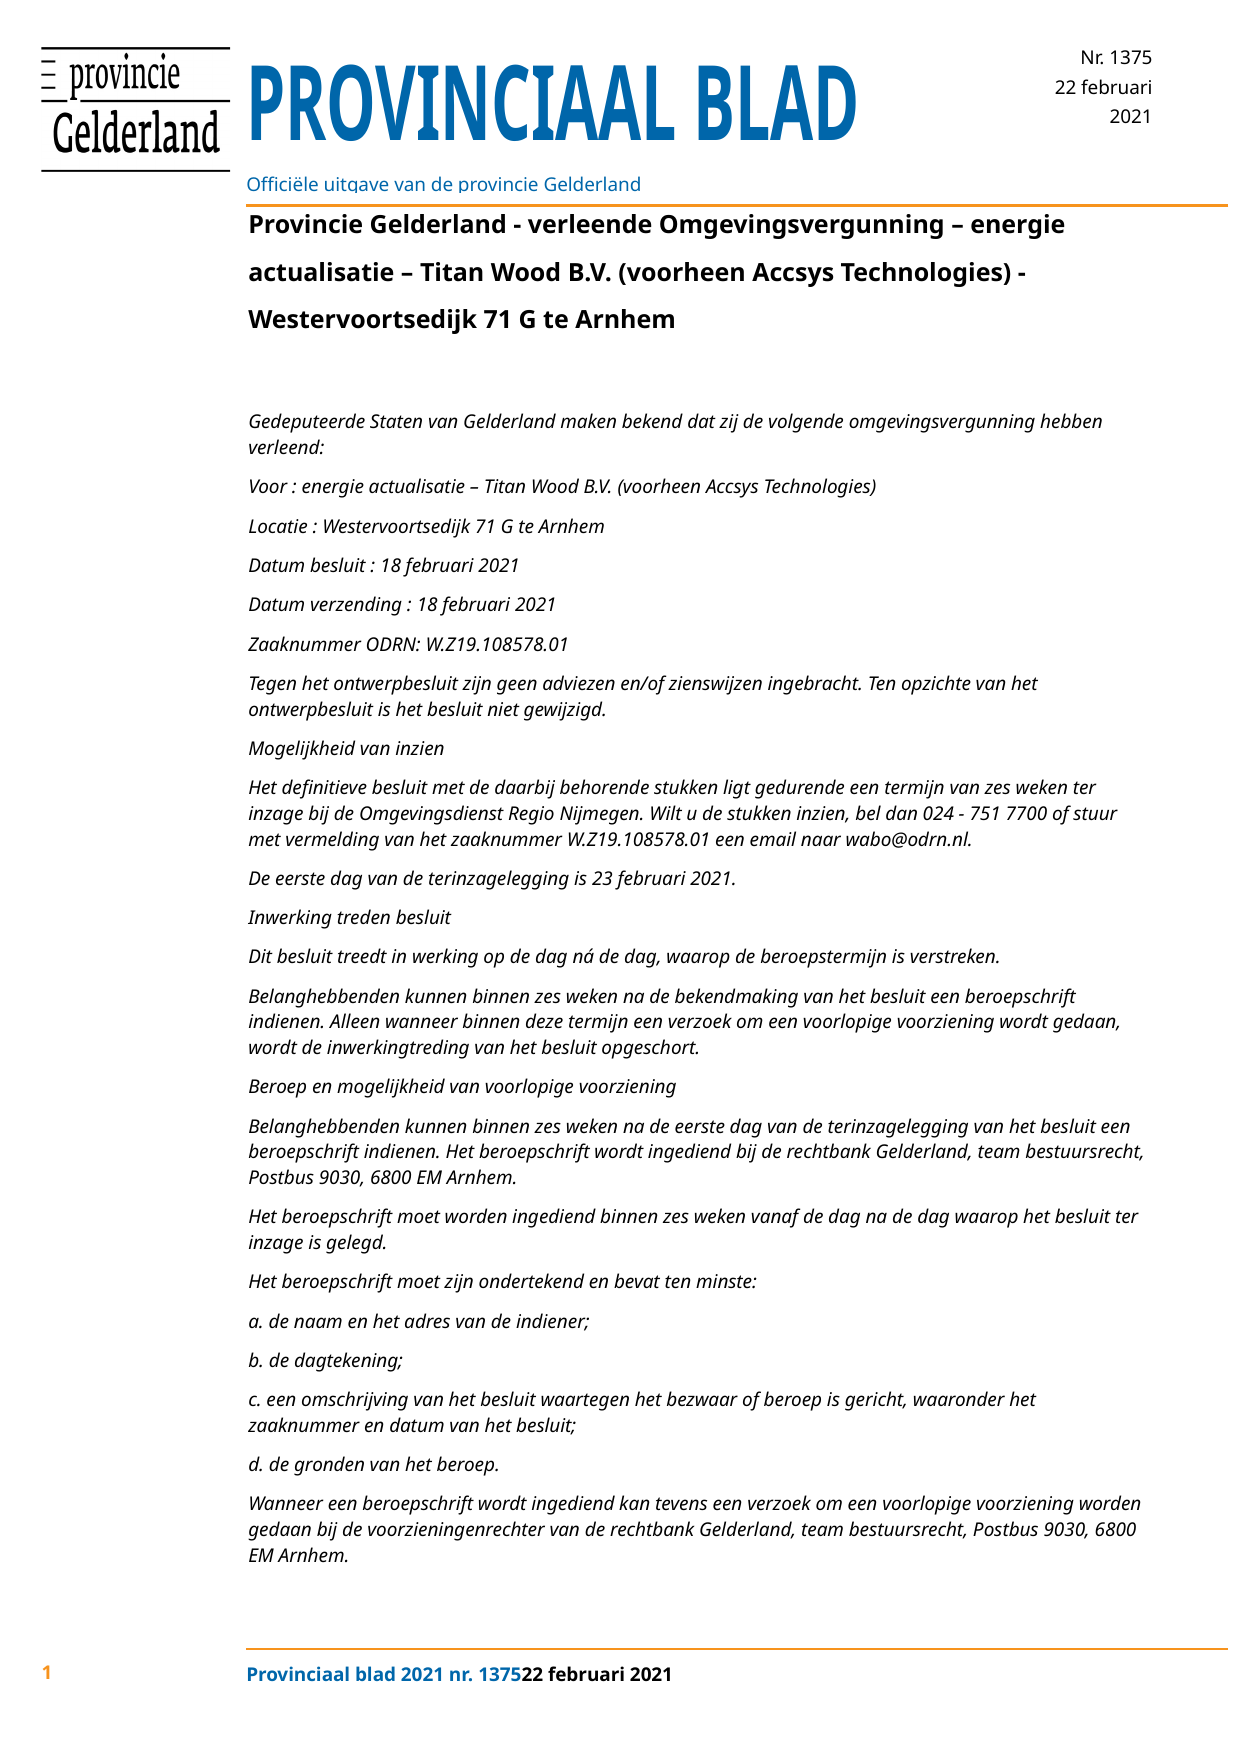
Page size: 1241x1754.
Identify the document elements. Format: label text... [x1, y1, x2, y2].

text Inwerking treden besluit [248, 904, 1152, 930]
text Datum besluit : 18 februari 2021 [248, 552, 1152, 578]
text Tegen het ontwerpbesluit zijn geen adviezen en/of zienswijzen ingebracht. Ten opzichte van het ontwerpbesluit is het besluit niet gewijzigd. [248, 670, 1152, 721]
text De eerste dag van de terinzagelegging is 23 februari 2021. [248, 865, 1152, 891]
text Belanghebbenden kunnen binnen zes weken na de eerste dag van de terinzagelegging van het besluit een beroepschrift indienen. Het beroepschrift wordt ingediend bij de rechtbank Gelderland, team bestuursrecht, Postbus 9030, 6800 EM Arnhem. [248, 1113, 1152, 1190]
text Provincie Gelderland - verleende Omgevingsvergunning – energie actualisatie – Titan Wood B.V. (voorheen Accsys Technologies) - Westervoortsedijk 71 G te Arnhem [248, 207, 1152, 336]
text Belanghebbenden kunnen binnen zes weken na de bekendmaking van het besluit een beroepschrift indienen. Alleen wanneer binnen deze termijn een verzoek om een voorlopige voorziening wordt gedaan, wordt de inwerkingtreding van het besluit opgeschort. [248, 983, 1152, 1060]
text Locatie : Westervoortsedijk 71 G te Arnhem [248, 513, 1152, 539]
text d. de gronden van het beroep. [248, 1451, 1152, 1477]
text Gedeputeerde Staten van Gelderland maken bekend dat zij de volgende omgevingsvergunning hebben verleend: [248, 409, 1152, 460]
text Het definitieve besluit met de daarbij behorende stukken ligt gedurende een termijn van zes weken ter inzage bij de Omgevingsdienst Regio Nijmegen. Wilt u de stukken inzien, bel dan 024 - 751 7700 of stuur met vermelding van het zaaknummer W.Z19.108578.01 een email naar wabo@odrn.nl. [248, 774, 1152, 851]
text Mogelijkheid van inzien [248, 735, 1152, 761]
text c. een omschrijving van het besluit waartegen het bezwaar of beroep is gericht, waaronder het zaaknummer en datum van het besluit; [248, 1386, 1152, 1438]
text Het beroepschrift moet zijn ondertekend en bevat ten minste: [248, 1268, 1152, 1294]
picture [41, 47, 231, 172]
text Het beroepschrift moet worden ingediend binnen zes weken vanaf de dag na de dag waarop het besluit ter inzage is gelegd. [248, 1203, 1152, 1255]
text Dit besluit treedt in werking op de dag ná de dag, waarop de beroepstermijn is verstreken. [248, 943, 1152, 969]
text Beroep en mogelijkheid van voorlopige voorziening [248, 1073, 1152, 1099]
text Wanneer een beroepschrift wordt ingediend kan tevens een verzoek om een voorlopige voorziening worden gedaan bij de voorzieningenrechter van de rechtbank Gelderland, team bestuursrecht, Postbus 9030, 6800 EM Arnhem. [248, 1491, 1152, 1568]
text Zaaknummer ODRN: W.Z19.108578.01 [248, 631, 1152, 656]
text a. de naam en het adres van de indiener; [248, 1308, 1152, 1333]
text Datum verzending : 18 februari 2021 [248, 591, 1152, 617]
text Voor : energie actualisatie – Titan Wood B.V. (voorheen Accsys Technologies) [248, 474, 1152, 499]
text b. de dagtekening; [248, 1347, 1152, 1373]
